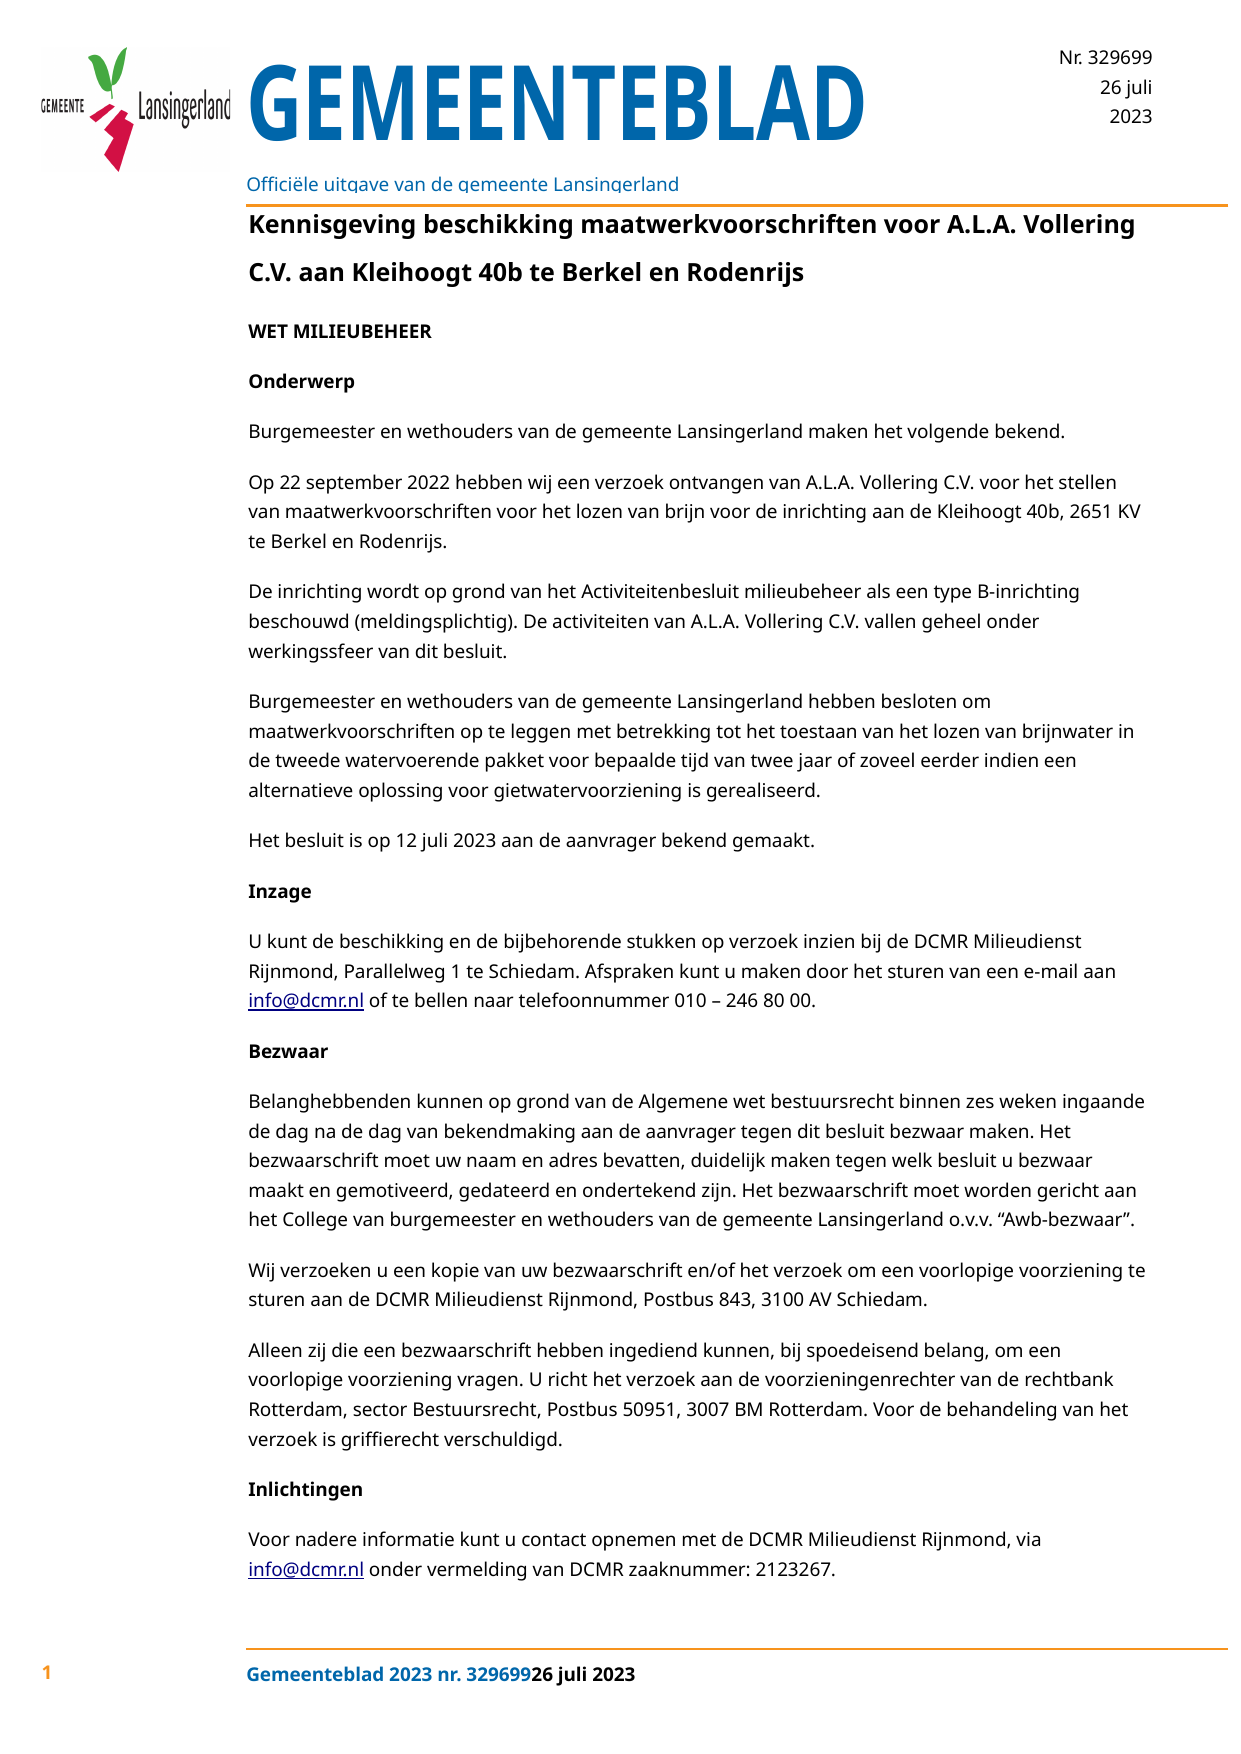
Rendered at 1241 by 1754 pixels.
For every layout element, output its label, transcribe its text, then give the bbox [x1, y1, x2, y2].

text Burgemeester en wethouders van de gemeente Lansingerland hebben besloten om maatwerkvoorschriften op te leggen met betrekking tot het toestaan van het lozen van brijnwater in de tweede watervoerende pakket voor bepaalde tijd van twee jaar of zoveel eerder indien een alternatieve oplossing voor gietwatervoorziening is gerealiseerd. [248, 688, 1152, 803]
text De inrichting wordt op grond van het Activiteitenbesluit milieubeheer als een type B-inrichting beschouwd (meldingsplichtig). De activiteiten van A.L.A. Vollering C.V. vallen geheel onder werkingssfeer van dit besluit. [248, 579, 1152, 664]
text Voor nadere informatie kunt u contact opnemen met de DCMR Milieudienst Rijnmond, via info@dcmr.nl onder vermelding van DCMR zaaknummer: 2123267. [248, 1527, 1152, 1582]
text Op 22 september 2022 hebben wij een verzoek ontvangen van A.L.A. Vollering C.V. voor het stellen van maatwerkvoorschriften voor het lozen van brijn voor de inrichting aan de Kleihoogt 40b, 2651 KV te Berkel en Rodenrijs. [248, 469, 1152, 554]
picture [41, 47, 231, 172]
text Belanghebbenden kunnen op grond van de Algemene wet bestuursrecht binnen zes weken ingaande de dag na de dag van bekendmaking aan de aanvrager tegen dit besluit bezwaar maken. Het bezwaarschrift moet uw naam en adres bevatten, duidelijk maken tegen welk besluit u bezwaar maakt en gemotiveerd, gedateerd en ondertekend zijn. Het bezwaarschrift moet worden gericht aan het College van burgemeester en wethouders van de gemeente Lansingerland o.v.v. “Awb-bezwaar”. [248, 1088, 1152, 1232]
text U kunt de beschikking en de bijbehorende stukken op verzoek inzien bij de DCMR Milieudienst Rijnmond, Parallelweg 1 te Schiedam. Afspraken kunt u maken door het sturen van een e-mail aan info@dcmr.nl of te bellen naar telefoonnummer 010 – 246 80 00. [248, 928, 1152, 1013]
text Burgemeester en wethouders van de gemeente Lansingerland maken het volgende bekend. [248, 419, 1152, 444]
text Inlichtingen [248, 1476, 1152, 1502]
text Inzage [248, 878, 1152, 904]
text Wij verzoeken u een kopie van uw bezwaarschrift en/of het verzoek om een voorlopige voorziening te sturen aan de DCMR Milieudienst Rijnmond, Postbus 843, 3100 AV Schiedam. [248, 1257, 1152, 1312]
text Bezwaar [248, 1038, 1152, 1064]
text Kennisgeving beschikking maatwerkvoorschriften voor A.L.A. Vollering C.V. aan Kleihoogt 40b te Berkel en Rodenrijs [248, 207, 1152, 288]
text WET MILIEUBEHEER [248, 318, 1152, 344]
text Het besluit is op 12 juli 2023 aan de aanvrager bekend gemaakt. [248, 827, 1152, 853]
text Alleen zij die een bezwaarschrift hebben ingediend kunnen, bij spoedeisend belang, om een voorlopige voorziening vragen. U richt het verzoek aan de voorzieningenrechter van de rechtbank Rotterdam, sector Bestuursrecht, Postbus 50951, 3007 BM Rotterdam. Voor de behandeling van het verzoek is griffierecht verschuldigd. [248, 1337, 1152, 1452]
text Onderwerp [248, 368, 1152, 394]
